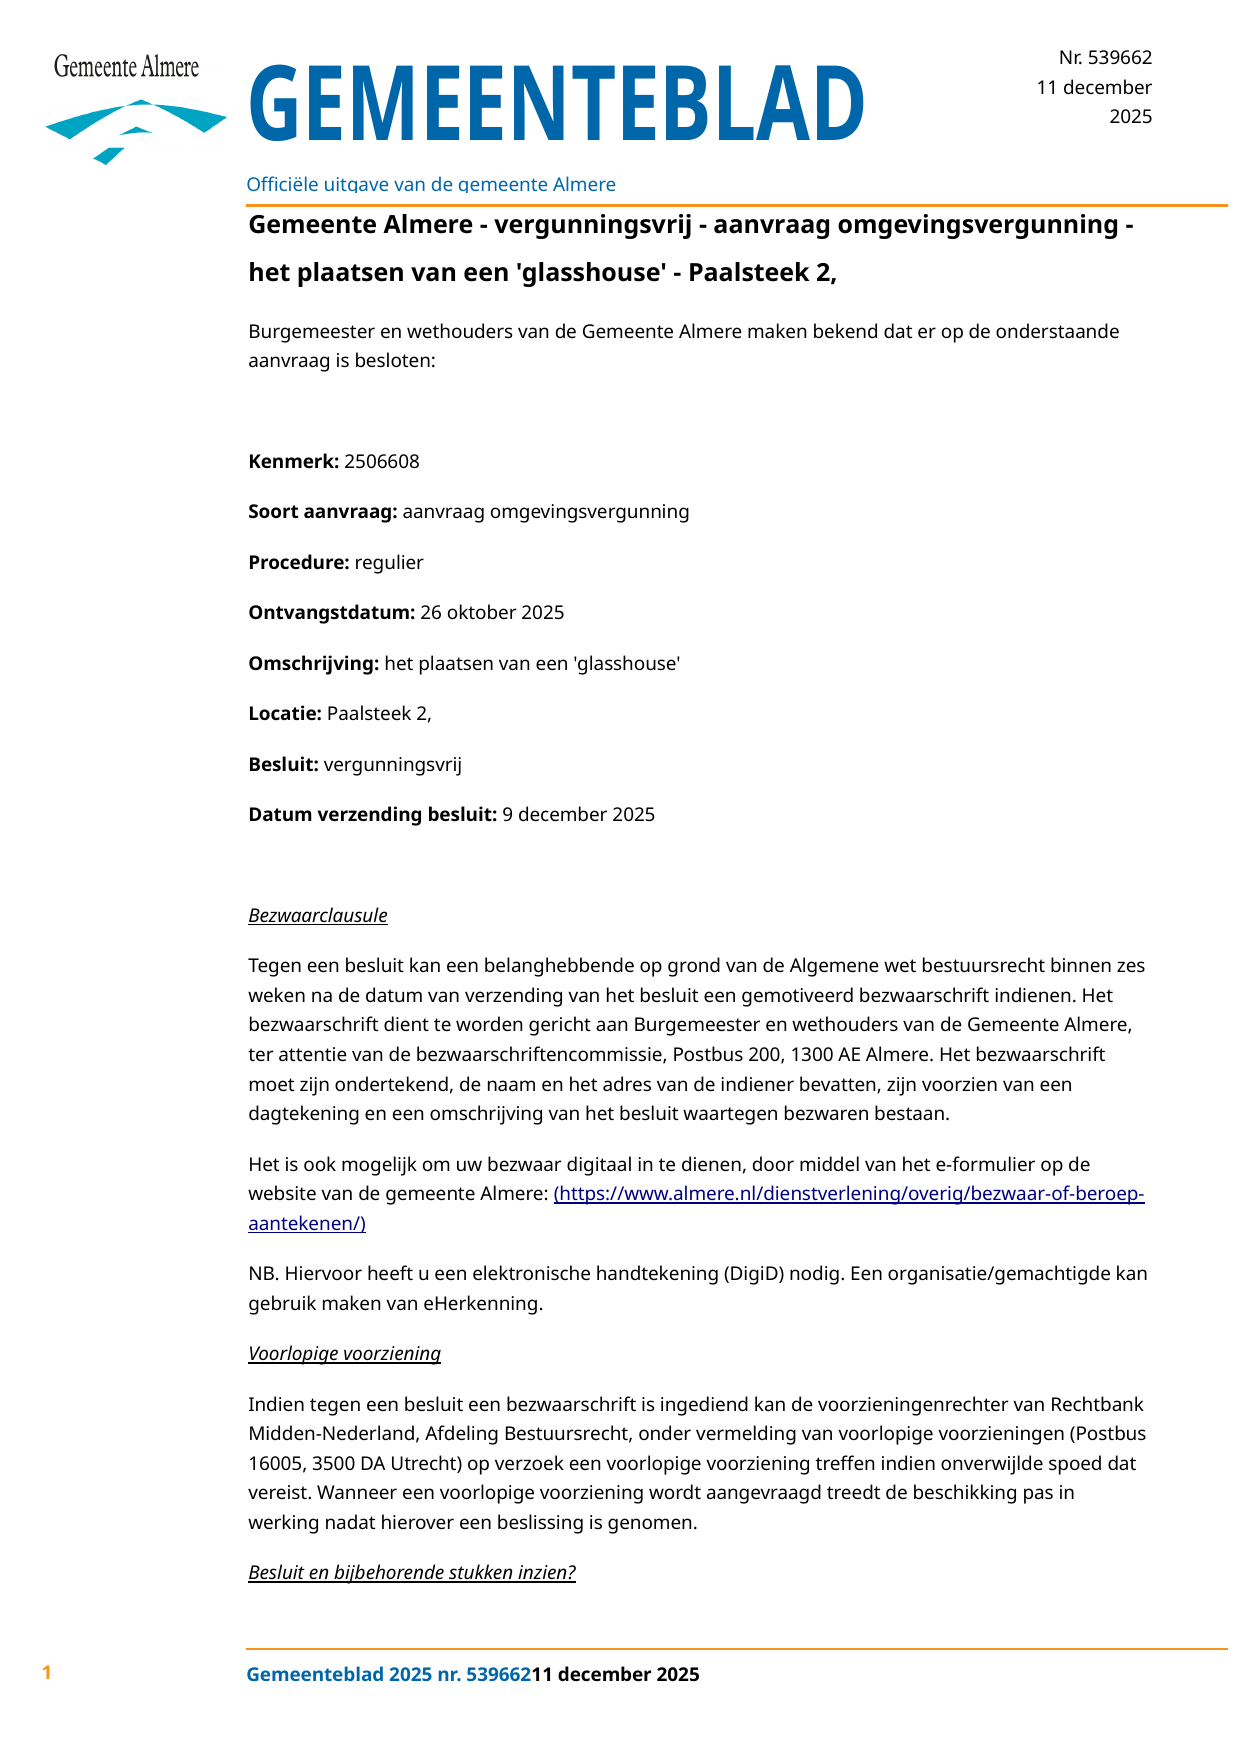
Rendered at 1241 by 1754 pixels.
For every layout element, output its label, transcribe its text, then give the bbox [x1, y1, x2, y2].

text Voorlopige voorziening [248, 1340, 1152, 1366]
text Bezwaarclausule [248, 902, 1152, 928]
text Gemeente Almere - vergunningsvrij - aanvraag omgevingsvergunning - het plaatsen van een 'glasshouse' - Paalsteek 2, [248, 207, 1152, 288]
text Kenmerk: 2506608 [248, 448, 1152, 474]
text Tegen een besluit kan een belanghebbende op grond van de Algemene wet bestuursrecht binnen zes weken na de datum van verzending van het besluit een gemotiveerd bezwaarschrift indienen. Het bezwaarschrift dient te worden gericht aan Burgemeester en wethouders van de Gemeente Almere, ter attentie van de bezwaarschriftencommissie, Postbus 200, 1300 AE Almere. Het bezwaarschrift moet zijn ondertekend, de naam en het adres van de indiener bevatten, zijn voorzien van een dagtekening en een omschrijving van het besluit waartegen bezwaren bestaan. [248, 952, 1152, 1126]
text Omschrijving: het plaatsen van een 'glasshouse' [248, 650, 1152, 676]
text Het is ook mogelijk om uw bezwaar digitaal in te dienen, door middel van het e-formulier op de website van de gemeente Almere: (https://www.almere.nl/dienstverlening/overig/bezwaar-of-beroep-aantekenen/) [248, 1151, 1152, 1236]
text Besluit en bijbehorende stukken inzien? [248, 1559, 1152, 1585]
text Besluit: vergunningsvrij [248, 751, 1152, 777]
text Locatie: Paalsteek 2, [248, 700, 1152, 726]
text Datum verzending besluit: 9 december 2025 [248, 801, 1152, 827]
text Soort aanvraag: aanvraag omgevingsvergunning [248, 499, 1152, 524]
text Ontvangstdatum: 26 oktober 2025 [248, 599, 1152, 625]
text Indien tegen een besluit een bezwaarschrift is ingediend kan de voorzieningenrechter van Rechtbank Midden-Nederland, Afdeling Bestuursrecht, onder vermelding van voorlopige voorzieningen (Postbus 16005, 3500 DA Utrecht) op verzoek een voorlopige voorziening treffen indien onverwijlde spoed dat vereist. Wanneer een voorlopige voorziening wordt aangevraagd treedt de beschikking pas in werking nadat hierover een beslissing is genomen. [248, 1391, 1152, 1535]
text NB. Hiervoor heeft u een elektronische handtekening (DigiD) nodig. Een organisatie/gemachtigde kan gebruik maken van eHerkenning. [248, 1260, 1152, 1316]
text Burgemeester en wethouders van de Gemeente Almere maken bekend dat er op de onderstaande aanvraag is besloten: [248, 318, 1152, 373]
picture [41, 47, 231, 172]
text Procedure: regulier [248, 549, 1152, 575]
